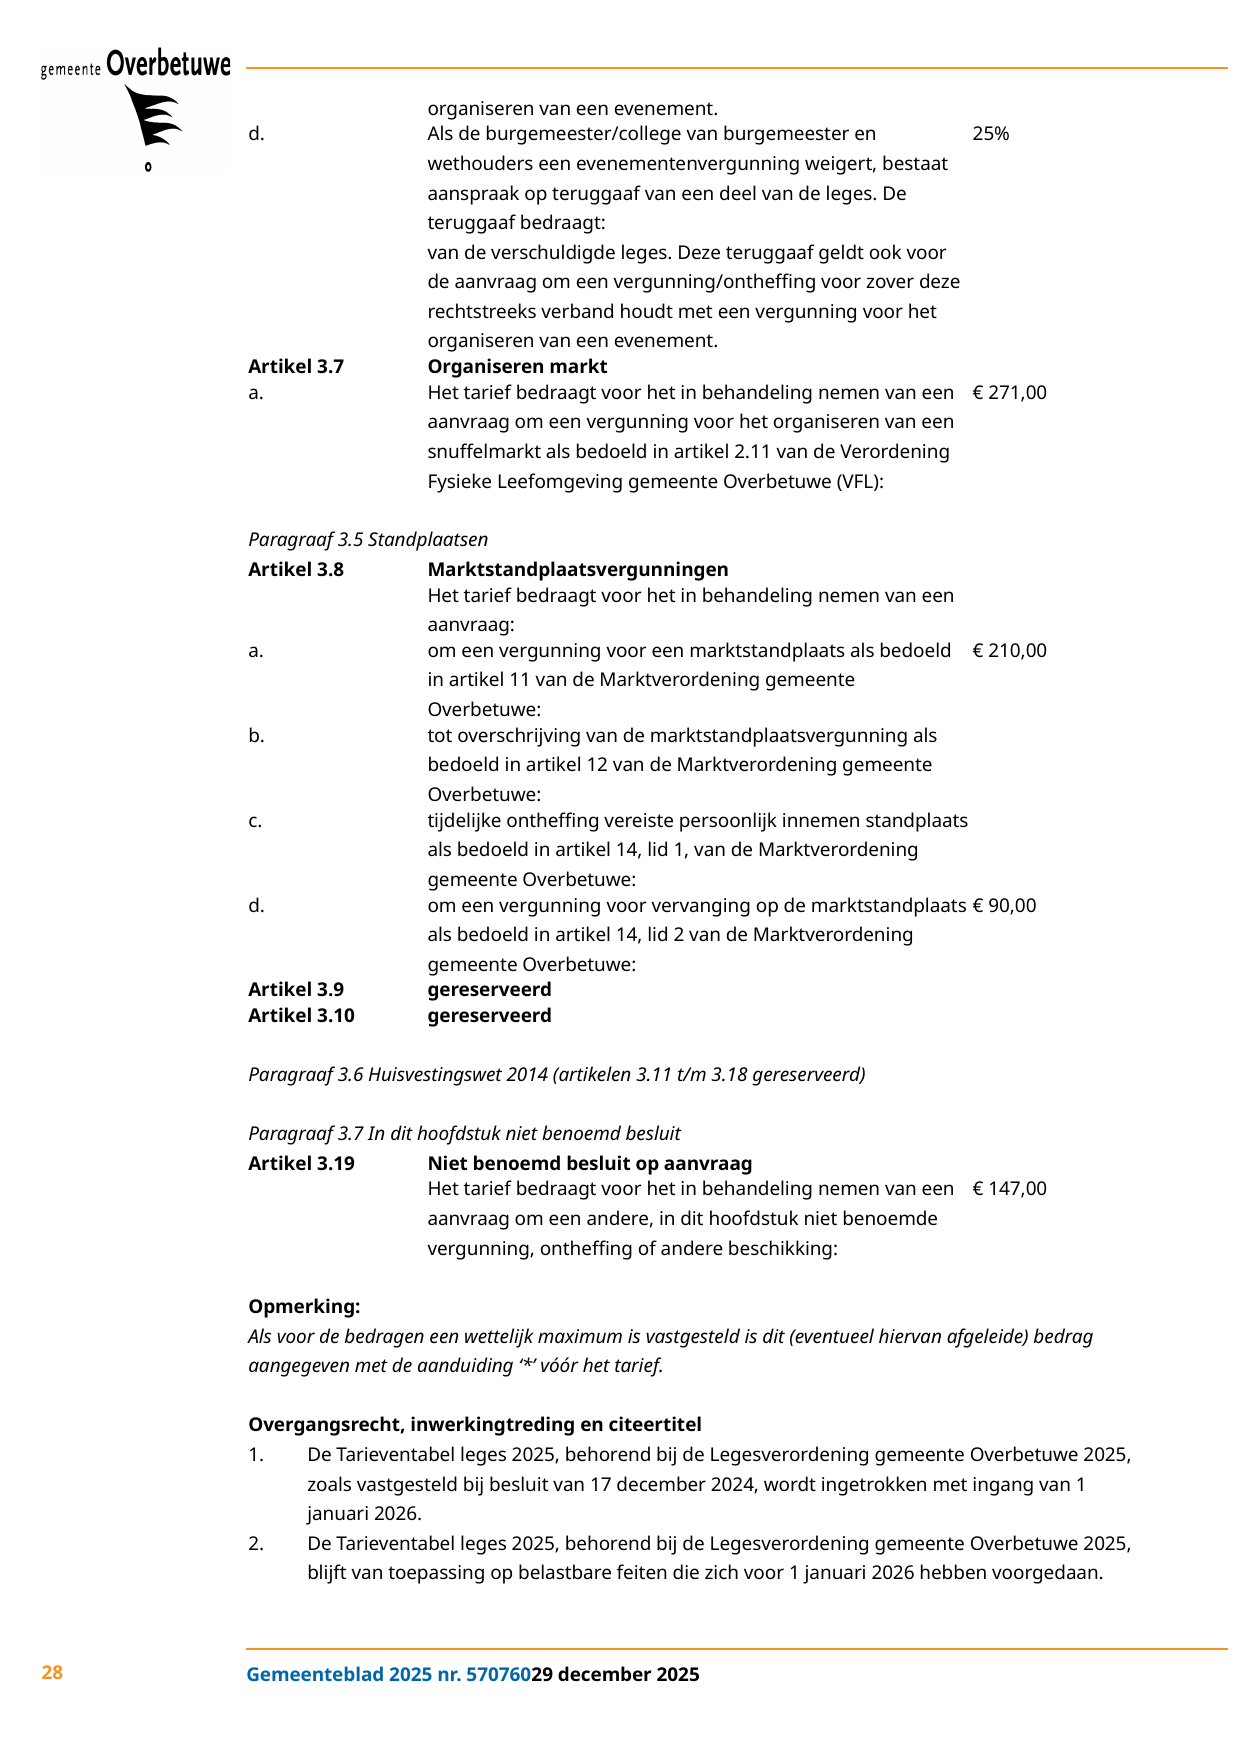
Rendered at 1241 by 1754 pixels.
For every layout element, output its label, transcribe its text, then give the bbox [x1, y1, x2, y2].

table_cell € 271,00 [973, 379, 1152, 493]
table_cell Artikel 3.7 [248, 353, 427, 379]
text Overgangsrecht, inwerkingtreding en citeertitel [248, 1412, 1152, 1437]
table_cell a. [248, 637, 427, 722]
table_cell Artikel 3.10 [248, 1003, 427, 1028]
table_cell [973, 95, 1152, 121]
table_cell a. [248, 379, 427, 493]
table_cell tot overschrijving van de marktstandplaatsvergunning als bedoeld in artikel 12 van de Marktverordening gemeente Overbetuwe: [427, 722, 972, 807]
table_header Artikel 3.8 [248, 556, 427, 582]
table_cell d. [248, 121, 427, 353]
table_cell Artikel 3.9 [248, 977, 427, 1002]
table_cell 25% [973, 121, 1152, 353]
table_cell organiseren van een evenement. [427, 95, 972, 121]
text Paragraaf 3.5 Standplaatsen [248, 526, 1152, 552]
text Opmerking: [248, 1293, 1152, 1319]
table_cell [973, 353, 1152, 379]
table_cell b. [248, 722, 427, 807]
table_cell d. [248, 892, 427, 977]
table_cell Het tarief bedraagt voor het in behandeling nemen van een aanvraag om een vergunning voor het organiseren van een snuffelmarkt als bedoeld in artikel 2.11 van de Verordening Fysieke Leefomgeving gemeente Overbetuwe (VFL): [427, 379, 972, 493]
table_cell om een vergunning voor vervanging op de marktstandplaats als bedoeld in artikel 14, lid 2 van de Marktverordening gemeente Overbetuwe: [427, 892, 972, 977]
text Paragraaf 3.7 In dit hoofdstuk niet benoemd besluit [248, 1120, 1152, 1146]
text Als voor de bedragen een wettelijk maximum is vastgesteld is dit (eventueel hiervan afgeleide) bedrag aangegeven met de aanduiding ‘*’ vóór het tarief. [248, 1323, 1152, 1378]
table_header [973, 556, 1152, 582]
list De Tarieventabel leges 2025, behorend bij de Legesverordening gemeente Overbetuwe 2025, zoals vastgesteld bij besluit van 17 december 2024, wordt ingetrokken met ingang van 1 januari 2026. [248, 1441, 1152, 1526]
list De Tarieventabel leges 2025, behorend bij de Legesverordening gemeente Overbetuwe 2025, blijft van toepassing op belastbare feiten die zich voor 1 januari 2026 hebben voorgedaan. [248, 1530, 1152, 1585]
table_cell c. [248, 807, 427, 892]
table_cell Het tarief bedraagt voor het in behandeling nemen van een aanvraag om een andere, in dit hoofdstuk niet benoemde vergunning, ontheffing of andere beschikking: [427, 1176, 972, 1260]
table_cell [248, 582, 427, 637]
table_cell om een vergunning voor een marktstandplaats als bedoeld in artikel 11 van de Marktverordening gemeente Overbetuwe: [427, 637, 972, 722]
table_cell € 210,00 [973, 637, 1152, 722]
table_header [973, 1150, 1152, 1176]
table_cell tijdelijke ontheffing vereiste persoonlijk innemen standplaats als bedoeld in artikel 14, lid 1, van de Marktverordening gemeente Overbetuwe: [427, 807, 972, 892]
table_header Artikel 3.19 [248, 1150, 427, 1176]
table_cell [973, 722, 1152, 807]
table_cell [973, 807, 1152, 892]
table_cell Het tarief bedraagt voor het in behandeling nemen van een aanvraag: [427, 582, 972, 637]
table_cell [973, 582, 1152, 637]
picture [41, 47, 231, 172]
table_cell gereserveerd [427, 977, 972, 1002]
table_header Marktstandplaatsvergunningen [427, 556, 972, 582]
text Paragraaf 3.6 Huisvestingswet 2014 (artikelen 3.11 t/m 3.18 gereserveerd) [248, 1061, 1152, 1087]
table_cell [248, 1176, 427, 1260]
table_cell € 147,00 [973, 1176, 1152, 1260]
table_cell gereserveerd [427, 1003, 972, 1028]
table_cell [973, 977, 1152, 1002]
table_cell Als de burgemeester/college van burgemeester en wethouders een evenementenvergunning weigert, bestaat aanspraak op teruggaaf van een deel van de leges. De teruggaaf bedraagt: van de verschuldigde leges. Deze teruggaaf geldt ook voor de aanvraag om een vergunning/ontheffing voor zover deze rechtstreeks verband houdt met een vergunning voor het organiseren van een evenement. [427, 121, 972, 353]
table_header Niet benoemd besluit op aanvraag [427, 1150, 972, 1176]
table_cell [973, 1003, 1152, 1028]
table_cell [248, 95, 427, 121]
table_cell Organiseren markt [427, 353, 972, 379]
table_cell € 90,00 [973, 892, 1152, 977]
